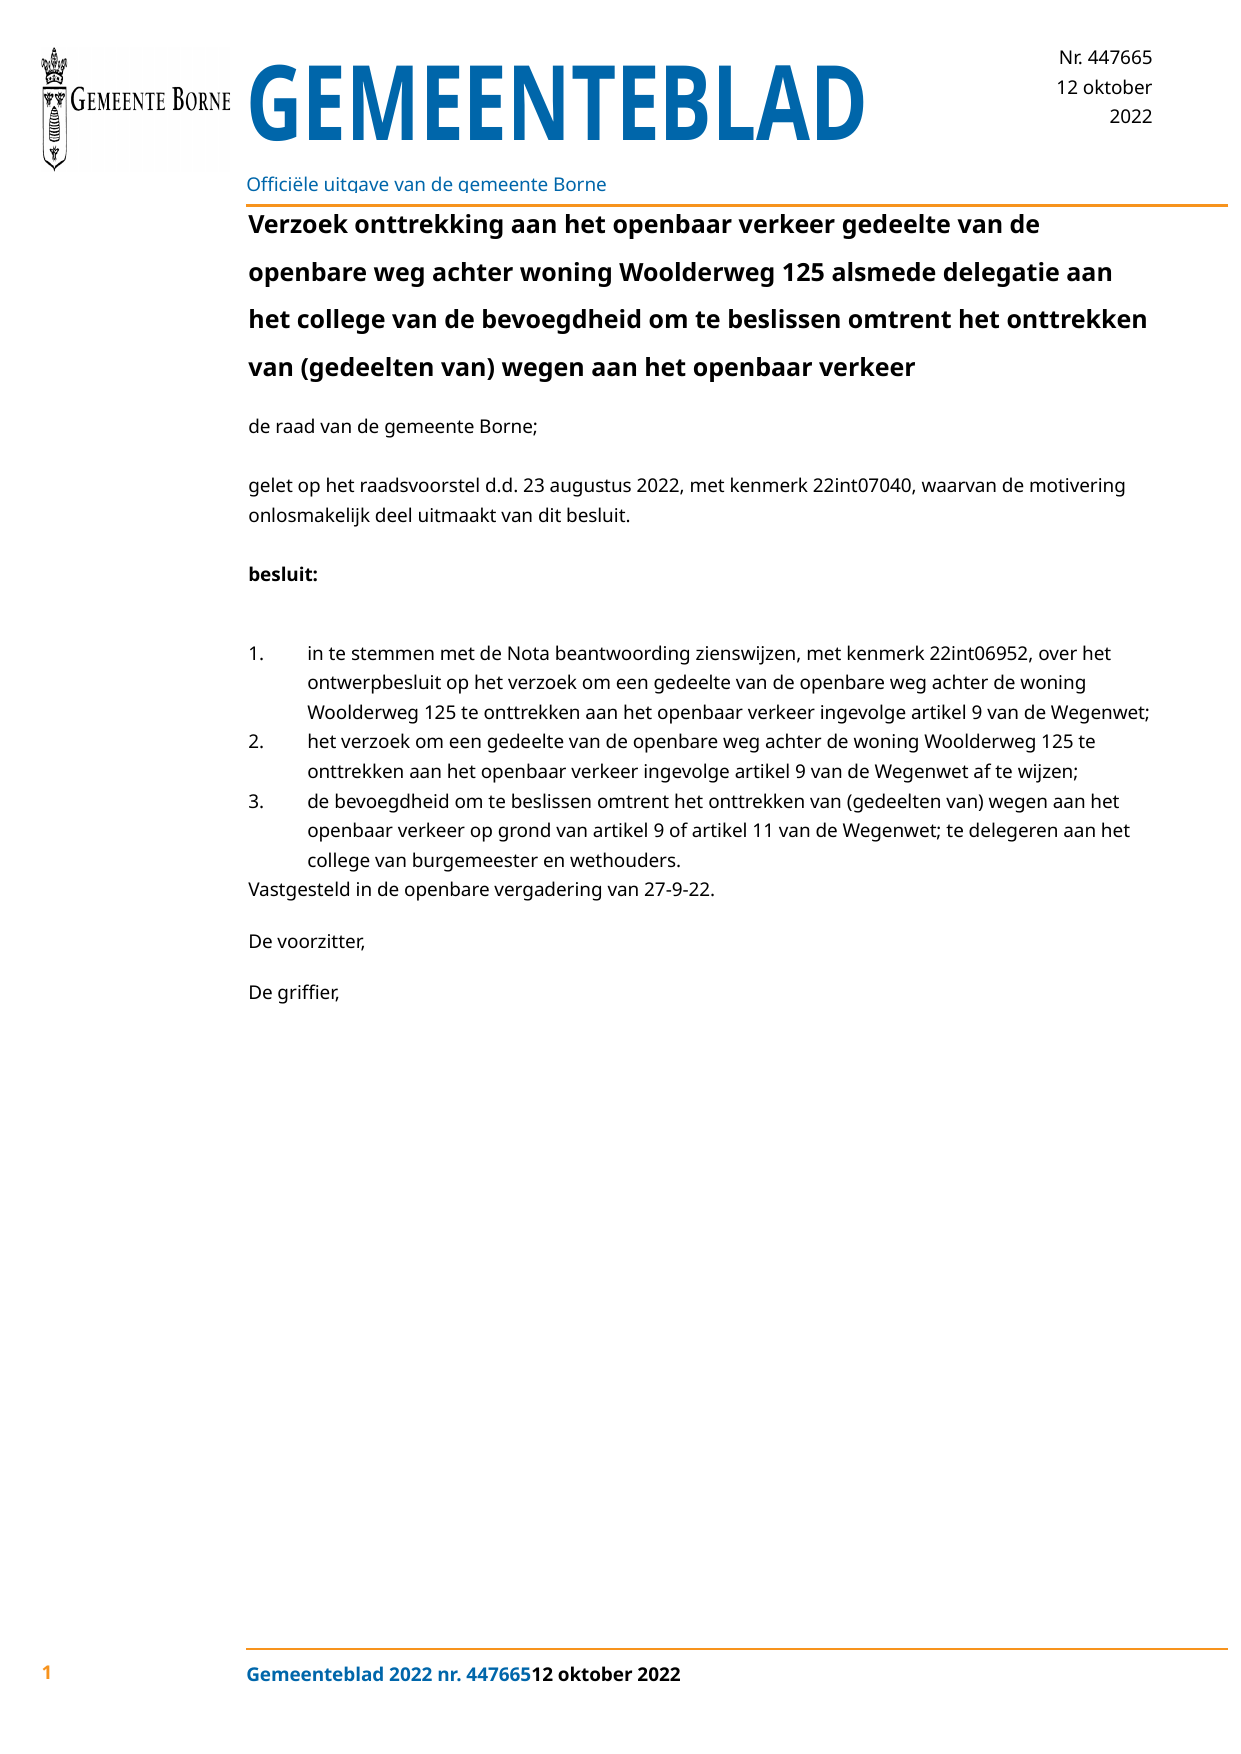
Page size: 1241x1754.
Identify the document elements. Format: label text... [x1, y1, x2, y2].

text de raad van de gemeente Borne; [248, 413, 1152, 439]
text Vastgesteld in de openbare vergadering van 27-9-22. [248, 877, 1152, 902]
list de bevoegdheid om te beslissen omtrent het onttrekken van (gedeelten van) wegen aan het openbaar verkeer op grond van artikel 9 of artikel 11 van de Wegenwet; te delegeren aan het college van burgemeester en wethouders. [248, 788, 1152, 873]
list het verzoek om een gedeelte van de openbare weg achter de woning Woolderweg 125 te onttrekken aan het openbaar verkeer ingevolge artikel 9 van de Wegenwet af te wijzen; [248, 729, 1152, 784]
text De voorzitter, [248, 928, 1152, 954]
text besluit: [248, 561, 1152, 587]
picture [41, 47, 231, 172]
text Verzoek onttrekking aan het openbaar verkeer gedeelte van de openbare weg achter woning Woolderweg 125 alsmede delegatie aan het college van de bevoegdheid om te beslissen omtrent het onttrekken van (gedeelten van) wegen aan het openbaar verkeer [248, 207, 1152, 384]
list in te stemmen met de Nota beantwoording zienswijzen, met kenmerk 22int06952, over het ontwerpbesluit op het verzoek om een gedeelte van de openbare weg achter de woning Woolderweg 125 te onttrekken aan het openbaar verkeer ingevolge artikel 9 van de Wegenwet; [248, 640, 1152, 725]
text gelet op het raadsvoorstel d.d. 23 augustus 2022, met kenmerk 22int07040, waarvan de motivering onlosmakelijk deel uitmaakt van dit besluit. [248, 472, 1152, 528]
text De griffier, [248, 979, 1152, 1005]
